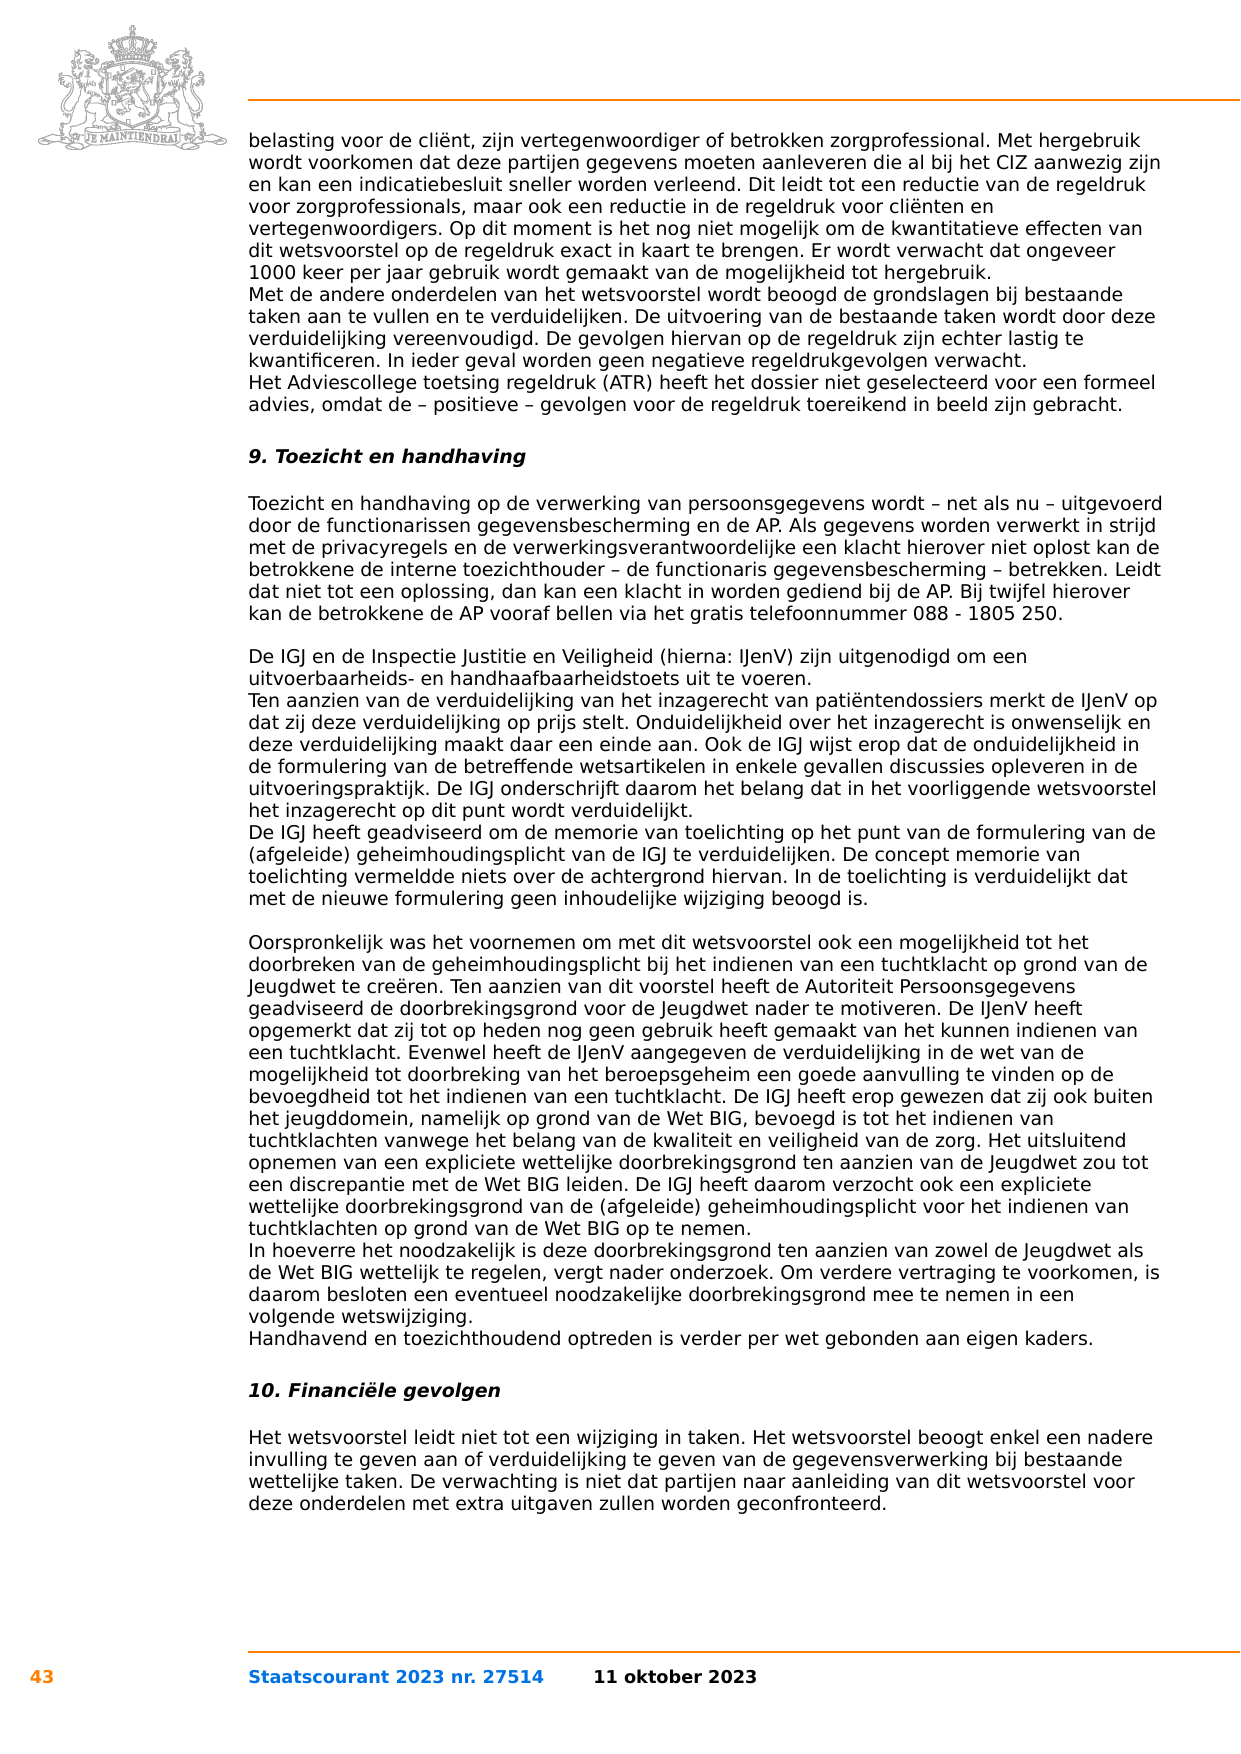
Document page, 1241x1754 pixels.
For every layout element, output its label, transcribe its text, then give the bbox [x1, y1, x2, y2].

text Het wetsvoorstel leidt niet tot een wijziging in taken. Het wetsvoorstel beoogt enkel een nadere invulling te geven aan of verduidelijking te geven van de gegevensverwerking bij bestaande wettelijke taken. De verwachting is niet dat partijen naar aanleiding van dit wetsvoorstel voor deze onderdelen met extra uitgaven zullen worden geconfronteerd. [248, 1427, 1163, 1514]
text De IGJ en de Inspectie Justitie en Veiligheid (hierna: IJenV) zijn uitgenodigd om een uitvoerbaarheids- en handhaafbaarheidstoets uit te voeren. [248, 646, 1163, 690]
text Toezicht en handhaving op de verwerking van persoonsgegevens wordt – net als nu – uitgevoerd door de functionarissen gegevensbescherming en de AP. Als gegevens worden verwerkt in strijd met de privacyregels en de verwerkingsverantwoordelijke een klacht hierover niet oplost kan de betrokkene de interne toezichthouder – de functionaris gegevensbescherming – betrekken. Leidt dat niet tot een oplossing, dan kan een klacht in worden gediend bij de AP. Bij twijfel hierover kan de betrokkene de AP vooraf bellen via het gratis telefoonnummer 088 - 1805 250. [248, 493, 1163, 624]
subtitle 9. Toezicht en handhaving [248, 446, 1163, 468]
text Ten aanzien van de verduidelijking van het inzagerecht van patiëntendossiers merkt de IJenV op dat zij deze verduidelijking op prijs stelt. Onduidelijkheid over het inzagerecht is onwenselijk en deze verduidelijking maakt daar een einde aan. Ook de IGJ wijst erop dat de onduidelijkheid in de formulering van de betreffende wetsartikelen in enkele gevallen discussies opleveren in de uitvoeringspraktijk. De IGJ onderschrijft daarom het belang dat in het voorliggende wetsvoorstel het inzagerecht op dit punt wordt verduidelijkt. [248, 690, 1163, 822]
text belasting voor de cliënt, zijn vertegenwoordiger of betrokken zorgprofessional. Met hergebruik wordt voorkomen dat deze partijen gegevens moeten aanleveren die al bij het CIZ aanwezig zijn en kan een indicatiebesluit sneller worden verleend. Dit leidt tot een reductie van de regeldruk voor zorgprofessionals, maar ook een reductie in de regeldruk voor cliënten en vertegenwoordigers. Op dit moment is het nog niet mogelijk om de kwantitatieve effecten van dit wetsvoorstel op de regeldruk exact in kaart te brengen. Er wordt verwacht dat ongeveer 1000 keer per jaar gebruik wordt gemaakt van de mogelijkheid tot hergebruik. [248, 130, 1163, 284]
text De IGJ heeft geadviseerd om de memorie van toelichting op het punt van de formulering van de (afgeleide) geheimhoudingsplicht van de IGJ te verduidelijken. De concept memorie van toelichting vermeldde niets over de achtergrond hiervan. In de toelichting is verduidelijkt dat met de nieuwe formulering geen inhoudelijke wijziging beoogd is. [248, 822, 1163, 910]
picture [38, 25, 227, 150]
text Handhavend en toezichthoudend optreden is verder per wet gebonden aan eigen kaders. [248, 1328, 1163, 1349]
text Het Adviescollege toetsing regeldruk (ATR) heeft het dossier niet geselecteerd voor een formeel advies, omdat de – positieve – gevolgen voor de regeldruk toereikend in beeld zijn gebracht. [248, 372, 1163, 416]
text In hoeverre het noodzakelijk is deze doorbrekingsgrond ten aanzien van zowel de Jeugdwet als de Wet BIG wettelijk te regelen, vergt nader onderzoek. Om verdere vertraging te voorkomen, is daarom besloten een eventueel noodzakelijke doorbrekingsgrond mee te nemen in een volgende wetswijziging. [248, 1240, 1163, 1328]
text Oorspronkelijk was het voornemen om met dit wetsvoorstel ook een mogelijkheid tot het doorbreken van de geheimhoudingsplicht bij het indienen van een tuchtklacht op grond van de Jeugdwet te creëren. Ten aanzien van dit voorstel heeft de Autoriteit Persoonsgegevens geadviseerd de doorbrekingsgrond voor de Jeugdwet nader te motiveren. De IJenV heeft opgemerkt dat zij tot op heden nog geen gebruik heeft gemaakt van het kunnen indienen van een tuchtklacht. Evenwel heeft de IJenV aangegeven de verduidelijking in de wet van de mogelijkheid tot doorbreking van het beroepsgeheim een goede aanvulling te vinden op de bevoegdheid tot het indienen van een tuchtklacht. De IGJ heeft erop gewezen dat zij ook buiten het jeugddomein, namelijk op grond van de Wet BIG, bevoegd is tot het indienen van tuchtklachten vanwege het belang van de kwaliteit en veiligheid van de zorg. Het uitsluitend opnemen van een expliciete wettelijke doorbrekingsgrond ten aanzien van de Jeugdwet zou tot een discrepantie met de Wet BIG leiden. De IGJ heeft daarom verzocht ook een expliciete wettelijke doorbrekingsgrond van de (afgeleide) geheimhoudingsplicht voor het indienen van tuchtklachten op grond van de Wet BIG op te nemen. [248, 932, 1163, 1240]
subtitle 10. Financiële gevolgen [248, 1379, 1163, 1402]
text Met de andere onderdelen van het wetsvoorstel wordt beoogd de grondslagen bij bestaande taken aan te vullen en te verduidelijken. De uitvoering van de bestaande taken wordt door deze verduidelijking vereenvoudigd. De gevolgen hiervan op de regeldruk zijn echter lastig te kwantificeren. In ieder geval worden geen negatieve regeldrukgevolgen verwacht. [248, 284, 1163, 372]
